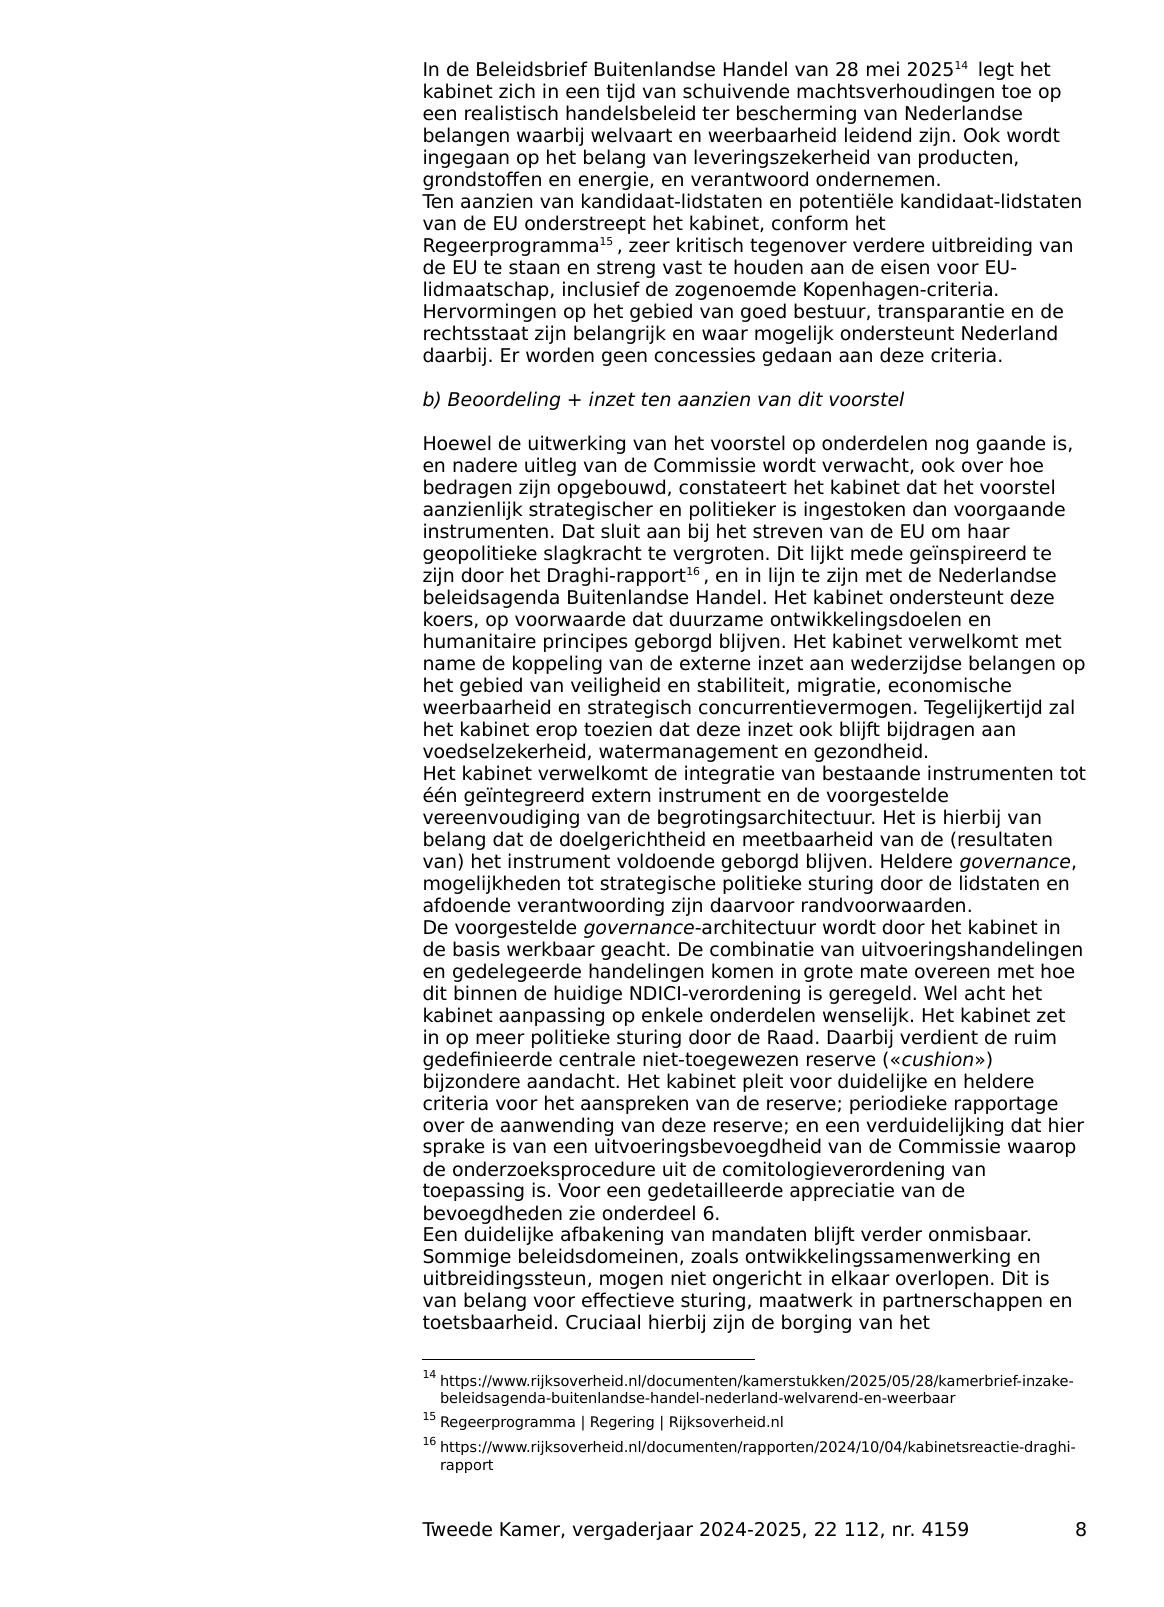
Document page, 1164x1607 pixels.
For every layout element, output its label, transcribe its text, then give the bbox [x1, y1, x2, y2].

subtitle b) Beoordeling + inzet ten aanzien van dit voorstel [422, 389, 1087, 411]
text In de Beleidsbrief Buitenlandse Handel van 28 mei 2025 legt het kabinet zich in een tijd van schuivende machtsverhoudingen toe op een realistisch handelsbeleid ter bescherming van Nederlandse belangen waarbij welvaart en weerbaarheid leidend zijn. Ook wordt ingegaan op het belang van leveringszekerheid van producten, grondstoffen en energie, en verantwoord ondernemen. [422, 59, 1087, 191]
text Een duidelijke afbakening van mandaten blijft verder onmisbaar. Sommige beleidsdomeinen, zoals ontwikkelingssamenwerking en uitbreidingssteun, mogen niet ongericht in elkaar overlopen. Dit is van belang voor effectieve sturing, maatwerk in partnerschappen en toetsbaarheid. Cruciaal hierbij zijn de borging van het [422, 1224, 1087, 1334]
text https://www.rijksoverheid.nl/documenten/kamerstukken/2025/05/28/kamerbrief-inzake-beleidsagenda-buitenlandse-handel-nederland-welvarend-en-weerbaar [422, 1368, 1087, 1407]
text https://www.rijksoverheid.nl/documenten/rapporten/2024/10/04/kabinetsreactie-draghi-rapport [422, 1435, 1087, 1474]
text Regeerprogramma | Regering | Rijksoverheid.nl [422, 1410, 1087, 1432]
text Ten aanzien van kandidaat-lidstaten en potentiële kandidaat-lidstaten van de EU onderstreept het kabinet, conform het Regeerprogramma, zeer kritisch tegenover verdere uitbreiding van de EU te staan en streng vast te houden aan de eisen voor EU-lidmaatschap, inclusief de zogenoemde Kopenhagen-criteria. Hervormingen op het gebied van goed bestuur, transparantie en de rechtsstaat zijn belangrijk en waar mogelijk ondersteunt Nederland daarbij. Er worden geen concessies gedaan aan deze criteria. [422, 191, 1087, 367]
text De voorgestelde governance-architectuur wordt door het kabinet in de basis werkbaar geacht. De combinatie van uitvoeringshandelingen en gedelegeerde handelingen komen in grote mate overeen met hoe dit binnen de huidige NDICI-verordening is geregeld. Wel acht het kabinet aanpassing op enkele onderdelen wenselijk. Het kabinet zet in op meer politieke sturing door de Raad. Daarbij verdient de ruim gedefinieerde centrale niet-toegewezen reserve («cushion») bijzondere aandacht. Het kabinet pleit voor duidelijke en heldere criteria voor het aanspreken van de reserve; periodieke rapportage over de aanwending van deze reserve; en een verduidelijking dat hier sprake is van een uitvoeringsbevoegdheid van de Commissie waarop de onderzoeksprocedure uit de comitologieverordening van toepassing is. Voor een gedetailleerde appreciatie van de bevoegdheden zie onderdeel 6. [422, 917, 1087, 1224]
text Hoewel de uitwerking van het voorstel op onderdelen nog gaande is, en nadere uitleg van de Commissie wordt verwacht, ook over hoe bedragen zijn opgebouwd, constateert het kabinet dat het voorstel aanzienlijk strategischer en politieker is ingestoken dan voorgaande instrumenten. Dat sluit aan bij het streven van de EU om haar geopolitieke slagkracht te vergroten. Dit lijkt mede geïnspireerd te zijn door het Draghi-rapport, en in lijn te zijn met de Nederlandse beleidsagenda Buitenlandse Handel. Het kabinet ondersteunt deze koers, op voorwaarde dat duurzame ontwikkelingsdoelen en humanitaire principes geborgd blijven. Het kabinet verwelkomt met name de koppeling van de externe inzet aan wederzijdse belangen op het gebied van veiligheid en stabiliteit, migratie, economische weerbaarheid en strategisch concurrentievermogen. Tegelijkertijd zal het kabinet erop toezien dat deze inzet ook blijft bijdragen aan voedselzekerheid, watermanagement en gezondheid. [422, 433, 1087, 763]
text Het kabinet verwelkomt de integratie van bestaande instrumenten tot één geïntegreerd extern instrument en de voorgestelde vereenvoudiging van de begrotingsarchitectuur. Het is hierbij van belang dat de doelgerichtheid en meetbaarheid van de (resultaten van) het instrument voldoende geborgd blijven. Heldere governance, mogelijkheden tot strategische politieke sturing door de lidstaten en afdoende verantwoording zijn daarvoor randvoorwaarden. [422, 763, 1087, 917]
